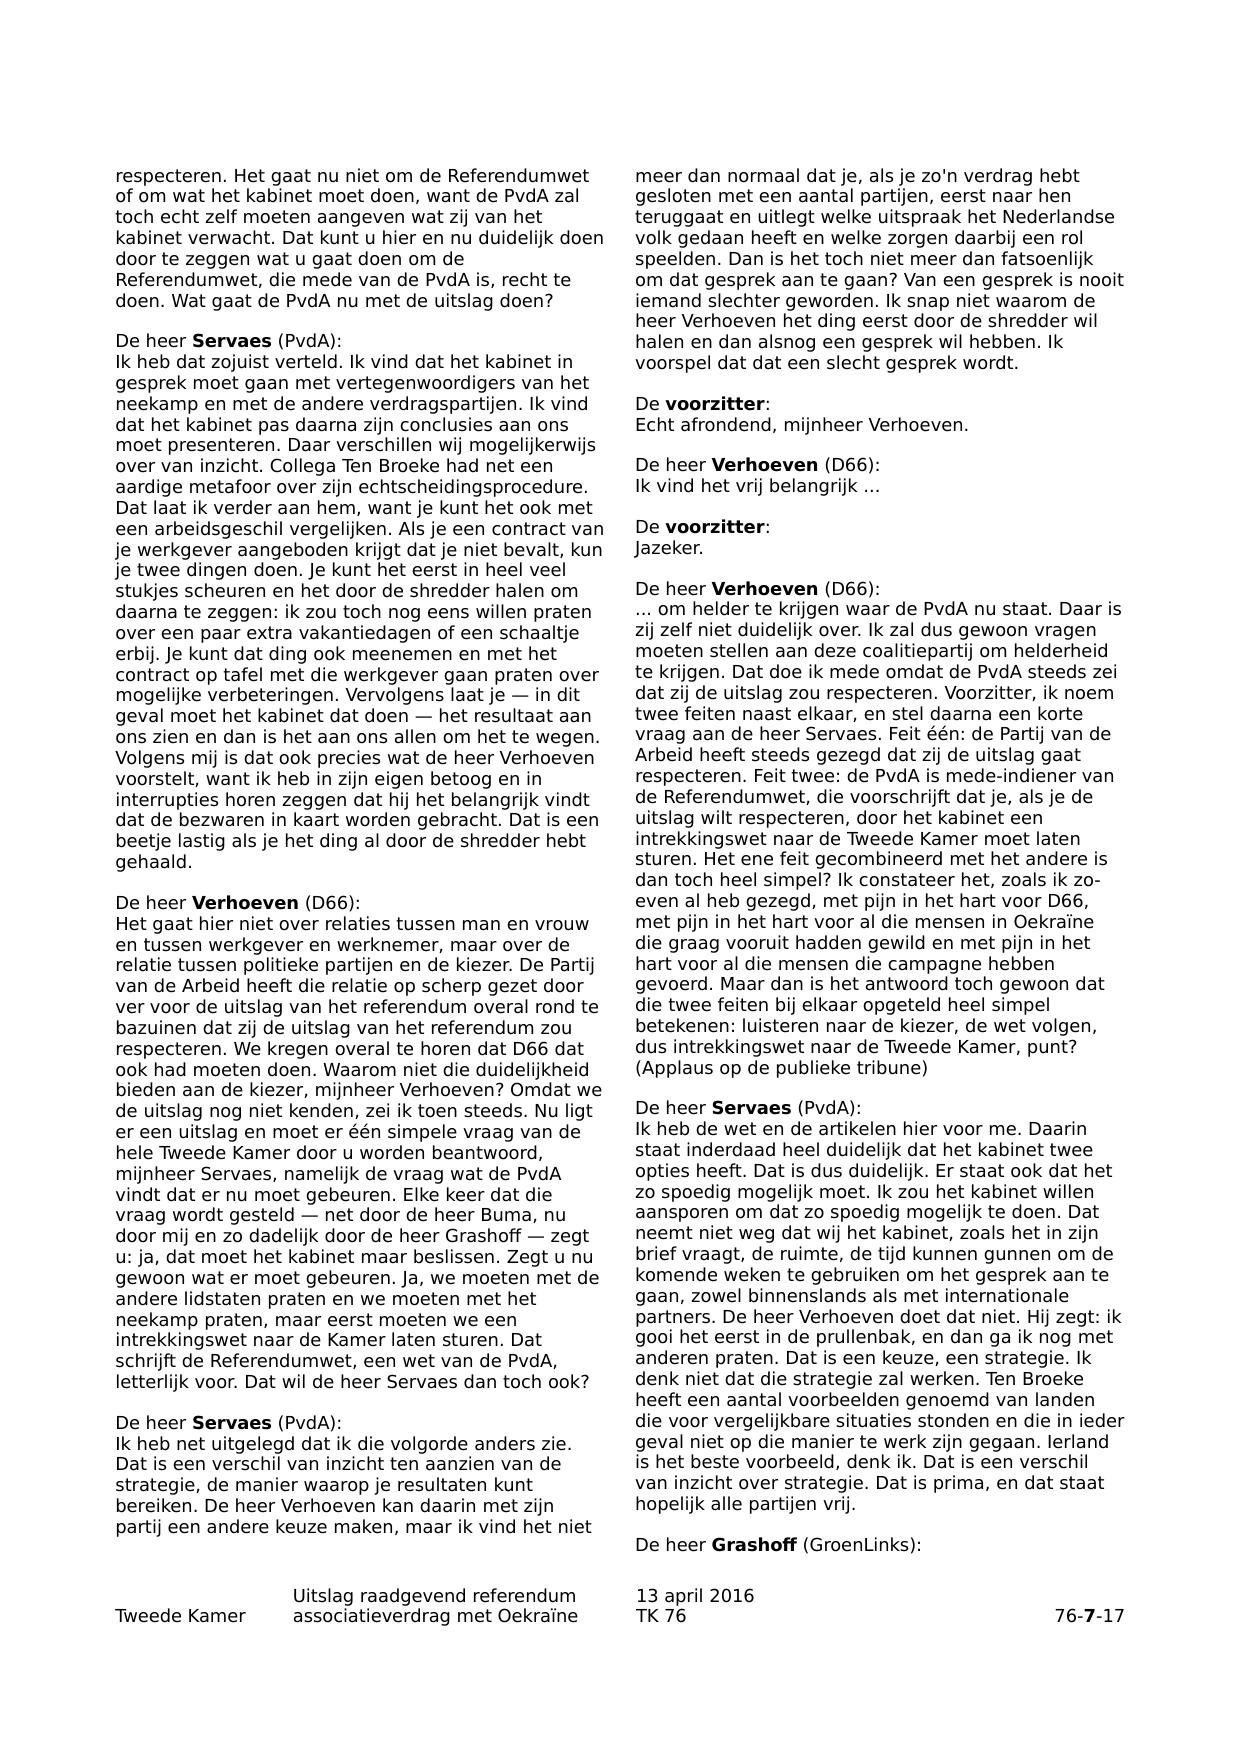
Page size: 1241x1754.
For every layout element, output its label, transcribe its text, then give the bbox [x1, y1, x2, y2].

text De heer Grashoff (GroenLinks): [635, 1535, 1125, 1556]
text meer dan normaal dat je, als je zo'n verdrag hebt gesloten met een aantal partijen, eerst naar hen teruggaat en uitlegt welke uitspraak het Nederlandse volk gedaan heeft en welke zorgen daarbij een rol speelden. Dan is het toch niet meer dan fatsoenlijk om dat gesprek aan te gaan? Van een gesprek is nooit iemand slechter geworden. Ik snap niet waarom de heer Verhoeven het ding eerst door de shredder wil halen en dan alsnog een gesprek wil hebben. Ik voorspel dat dat een slecht gesprek wordt. [635, 165, 1125, 374]
text De heer Servaes (PvdA): [635, 1098, 1125, 1119]
text Ik heb de wet en de artikelen hier voor me. Daarin staat inderdaad heel duidelijk dat het kabinet twee opties heeft. Dat is dus duidelijk. Er staat ook dat het zo spoedig mogelijk moet. Ik zou het kabinet willen aansporen om dat zo spoedig mogelijk te doen. Dat neemt niet weg dat wij het kabinet, zoals het in zijn brief vraagt, de ruimte, de tijd kunnen gunnen om de komende weken te gebruiken om het gesprek aan te gaan, zowel binnenslands als met internationale partners. De heer Verhoeven doet dat niet. Hij zegt: ik gooi het eerst in de prullenbak, en dan ga ik nog met anderen praten. Dat is een keuze, een strategie. Ik denk niet dat die strategie zal werken. Ten Broeke heeft een aantal voorbeelden genoemd van landen die voor vergelijkbare situaties stonden en die in ieder geval niet op die manier te werk zijn gegaan. Ierland is het beste voorbeeld, denk ik. Dat is een verschil van inzicht over strategie. Dat is prima, en dat staat hopelijk alle partijen vrij. [635, 1119, 1125, 1515]
text Ik vind het vrij belangrijk ... [635, 476, 1125, 497]
text Jazeker. [635, 537, 1125, 558]
text De heer Servaes (PvdA): [115, 1413, 605, 1433]
text De heer Verhoeven (D66): [635, 455, 1125, 476]
text De heer Servaes (PvdA): [115, 331, 605, 352]
text De heer Verhoeven (D66): [115, 893, 605, 913]
text De heer Verhoeven (D66): [635, 578, 1125, 599]
text ... om helder te krijgen waar de PvdA nu staat. Daar is zij zelf niet duidelijk over. Ik zal dus gewoon vragen moeten stellen aan deze coalitiepartij om helderheid te krijgen. Dat doe ik mede omdat de PvdA steeds zei dat zij de uitslag zou respecteren. Voorzitter, ik noem twee feiten naast elkaar, en stel daarna een korte vraag aan de heer Servaes. Feit één: de Partij van de Arbeid heeft steeds gezegd dat zij de uitslag gaat respecteren. Feit twee: de PvdA is mede-indiener van de Referendumwet, die voorschrijft dat je, als je de uitslag wilt respecteren, door het kabinet een intrekkingswet naar de Tweede Kamer moet laten sturen. Het ene feit gecombineerd met het andere is dan toch heel simpel? Ik constateer het, zoals ik zo-even al heb gezegd, met pijn in het hart voor D66, met pijn in het hart voor al die mensen in Oekraïne die graag vooruit hadden gewild en met pijn in het hart voor al die mensen die campagne hebben gevoerd. Maar dan is het antwoord toch gewoon dat die twee feiten bij elkaar opgeteld heel simpel betekenen: luisteren naar de kiezer, de wet volgen, dus intrekkingswet naar de Tweede Kamer, punt? [635, 599, 1125, 1057]
text De voorzitter: [635, 517, 1125, 537]
text Echt afrondend, mijnheer Verhoeven. [635, 414, 1125, 435]
text (Applaus op de publieke tribune) [635, 1057, 1125, 1078]
text De voorzitter: [635, 394, 1125, 414]
text Het gaat hier niet over relaties tussen man en vrouw en tussen werkgever en werknemer, maar over de relatie tussen politieke partijen en de kiezer. De Partij van de Arbeid heeft die relatie op scherp gezet door ver voor de uitslag van het referendum overal rond te bazuinen dat zij de uitslag van het referendum zou respecteren. We kregen overal te horen dat D66 dat ook had moeten doen. Waarom niet die duidelijkheid bieden aan de kiezer, mijnheer Verhoeven? Omdat we de uitslag nog niet kenden, zei ik toen steeds. Nu ligt er een uitslag en moet er één simpele vraag van de hele Tweede Kamer door u worden beantwoord, mijnheer Servaes, namelijk de vraag wat de PvdA vindt dat er nu moet gebeuren. Elke keer dat die vraag wordt gesteld — net door de heer Buma, nu door mij en zo dadelijk door de heer Grashoff — zegt u: ja, dat moet het kabinet maar beslissen. Zegt u nu gewoon wat er moet gebeuren. Ja, we moeten met de andere lidstaten praten en we moeten met het neekamp praten, maar eerst moeten we een intrekkingswet naar de Kamer laten sturen. Dat schrijft de Referendumwet, een wet van de PvdA, letterlijk voor. Dat wil de heer Servaes dan toch ook? [115, 913, 605, 1393]
text Ik heb net uitgelegd dat ik die volgorde anders zie. Dat is een verschil van inzicht ten aanzien van de strategie, de manier waarop je resultaten kunt bereiken. De heer Verhoeven kan daarin met zijn partij een andere keuze maken, maar ik vind het niet [115, 1433, 605, 1537]
text respecteren. Het gaat nu niet om de Referendumwet of om wat het kabinet moet doen, want de PvdA zal toch echt zelf moeten aangeven wat zij van het kabinet verwacht. Dat kunt u hier en nu duidelijk doen door te zeggen wat u gaat doen om de Referendumwet, die mede van de PvdA is, recht te doen. Wat gaat de PvdA nu met de uitslag doen? [115, 165, 605, 311]
text Ik heb dat zojuist verteld. Ik vind dat het kabinet in gesprek moet gaan met vertegenwoordigers van het neekamp en met de andere verdragspartijen. Ik vind dat het kabinet pas daarna zijn conclusies aan ons moet presenteren. Daar verschillen wij mogelijkerwijs over van inzicht. Collega Ten Broeke had net een aardige metafoor over zijn echtscheidingsprocedure. Dat laat ik verder aan hem, want je kunt het ook met een arbeidsgeschil vergelijken. Als je een contract van je werkgever aangeboden krijgt dat je niet bevalt, kun je twee dingen doen. Je kunt het eerst in heel veel stukjes scheuren en het door de shredder halen om daarna te zeggen: ik zou toch nog eens willen praten over een paar extra vakantiedagen of een schaaltje erbij. Je kunt dat ding ook meenemen en met het contract op tafel met die werkgever gaan praten over mogelijke verbeteringen. Vervolgens laat je — in dit geval moet het kabinet dat doen — het resultaat aan ons zien en dan is het aan ons allen om het te wegen. Volgens mij is dat ook precies wat de heer Verhoeven voorstelt, want ik heb in zijn eigen betoog en in interrupties horen zeggen dat hij het belangrijk vindt dat de bezwaren in kaart worden gebracht. Dat is een beetje lastig als je het ding al door de shredder hebt gehaald. [115, 352, 605, 873]
